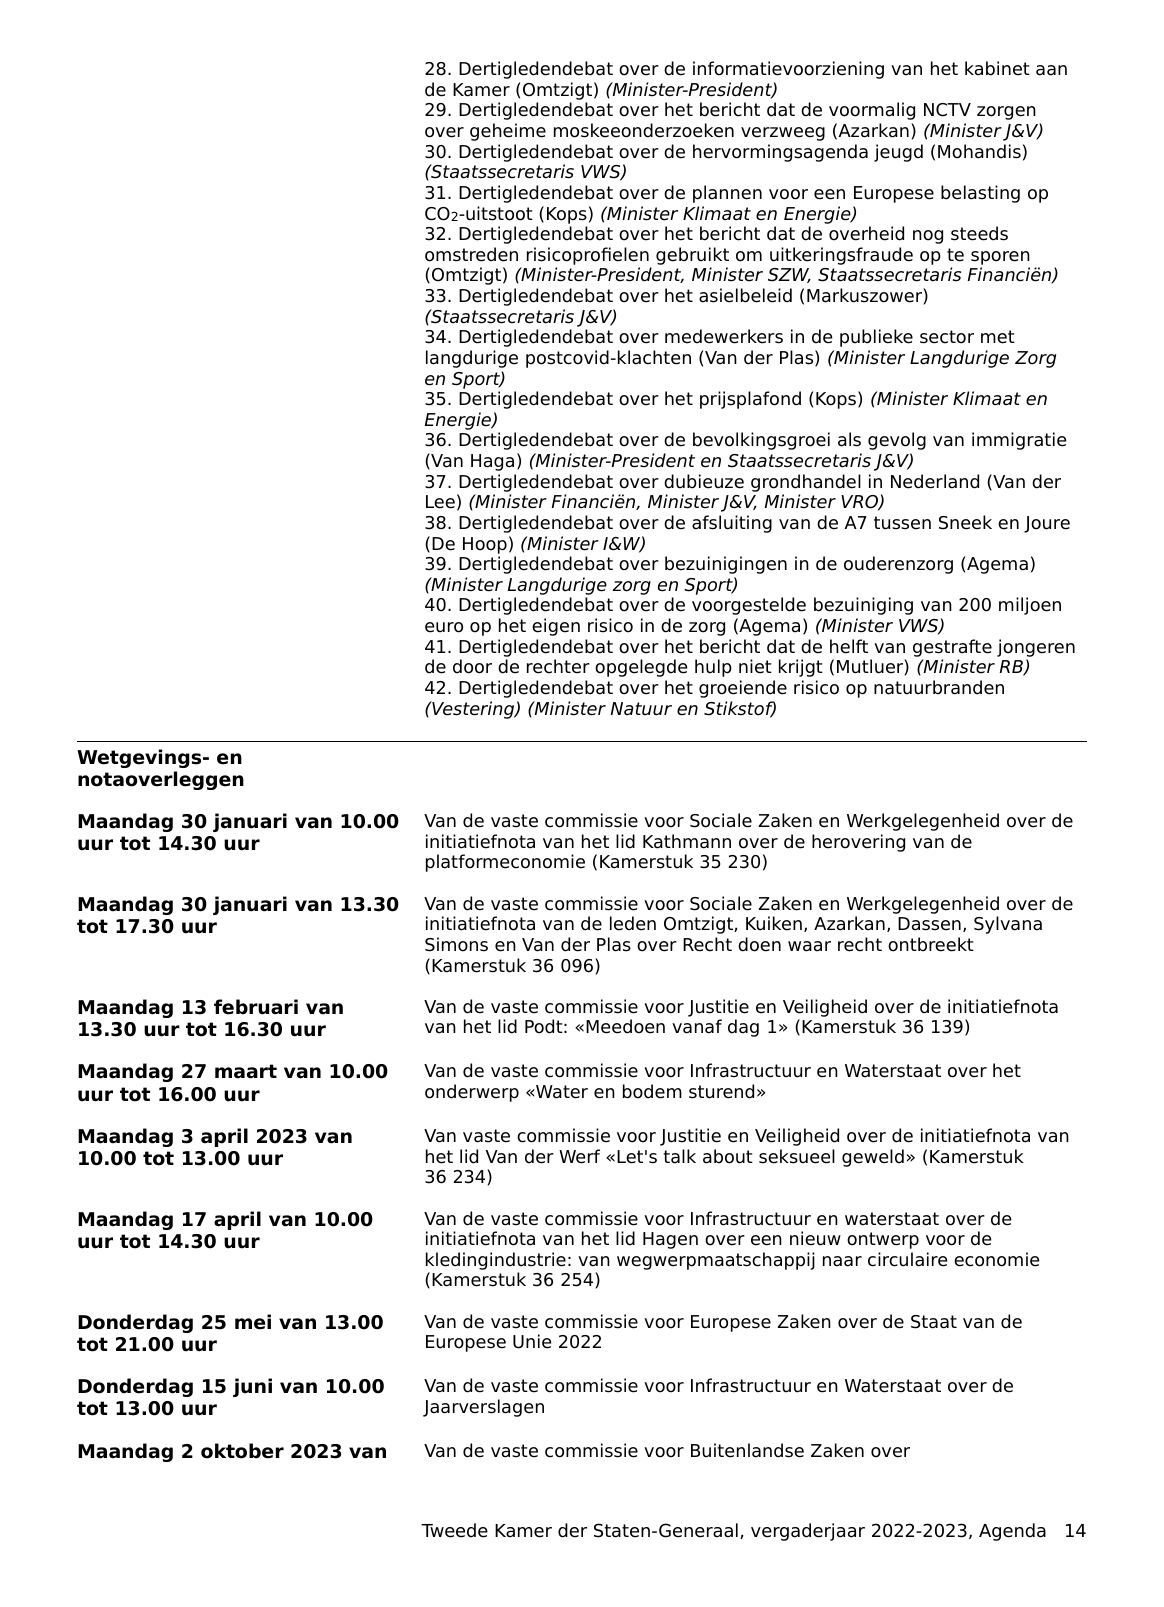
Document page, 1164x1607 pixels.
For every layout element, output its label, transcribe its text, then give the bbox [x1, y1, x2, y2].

table_cell [77, 224, 401, 286]
table_cell 33. Dertigledendebat over het asielbeleid (Markuszower) (Staatssecretaris J&V) [418, 286, 1087, 327]
table_cell 40. Dertigledendebat over de voorgestelde bezuiniging van 200 miljoen euro op het eigen risico in de zorg (Agema) (Minister VWS) [418, 595, 1087, 637]
table_cell [401, 1441, 418, 1463]
table_cell [401, 513, 418, 554]
table_cell [77, 327, 401, 389]
table_cell 36. Dertigledendebat over de bevolkingsgroei als gevolg van immigratie (Van Haga) (Minister-President en Staatssecretaris J&V) [418, 430, 1087, 472]
table_cell 34. Dertigledendebat over medewerkers in de publieke sector met langdurige postcovid-klachten (Van der Plas) (Minister Langdurige Zorg en Sport) [418, 327, 1087, 389]
table_cell [401, 100, 418, 142]
table_cell [418, 873, 1087, 894]
table_cell [418, 791, 1087, 811]
table_cell [401, 554, 418, 595]
table_cell 32. Dertigledendebat over het bericht dat de overheid nog steeds omstreden risicoprofielen gebruikt om uitkeringsfraude op te sporen (Omtzigt) (Minister-President, Minister SZW, Staatssecretaris Financiën) [418, 224, 1087, 286]
table_cell Maandag 3 april 2023 van 10.00 tot 13.00 uur [77, 1126, 401, 1188]
table_cell [77, 286, 401, 327]
table_cell [401, 286, 418, 327]
table_cell [77, 100, 401, 142]
table_cell 39. Dertigledendebat over bezuinigingen in de ouderenzorg (Agema) (Minister Langdurige zorg en Sport) [418, 554, 1087, 595]
table_cell [401, 811, 418, 873]
table_cell Van de vaste commissie voor Buitenlandse Zaken over [418, 1441, 1087, 1463]
table_cell Donderdag 15 juni van 10.00 tot 13.00 uur [77, 1376, 401, 1420]
table_cell [401, 873, 418, 894]
table_cell [77, 976, 401, 997]
table_cell [418, 1420, 1087, 1441]
table_cell 30. Dertigledendebat over de hervormingsagenda jeugd (Mohandis) (Staatssecretaris VWS) [418, 142, 1087, 183]
table_cell [401, 183, 418, 224]
table_cell [77, 59, 401, 100]
table_cell [401, 595, 418, 637]
table_header Wetgevings- en notaoverleggen [77, 742, 401, 791]
table_cell [401, 142, 418, 183]
table_cell [401, 1356, 418, 1376]
table_cell Van de vaste commissie voor Sociale Zaken en Werkgelegenheid over de initiatiefnota van de leden Omtzigt, Kuiken, Azarkan, Dassen, Sylvana Simons en Van der Plas over Recht doen waar recht ontbreekt (Kamerstuk 36 096) [418, 894, 1087, 976]
table_header [401, 742, 418, 791]
table_cell [418, 1188, 1087, 1208]
table_cell [401, 1041, 418, 1061]
table_cell [77, 554, 401, 595]
table_cell [418, 1105, 1087, 1126]
table_cell 28. Dertigledendebat over de informatievoorziening van het kabinet aan de Kamer (Omtzigt) (Minister-President) [418, 59, 1087, 100]
table_cell [401, 472, 418, 513]
table_cell [418, 976, 1087, 997]
table_cell [401, 1126, 418, 1188]
table_cell 35. Dertigledendebat over het prijsplafond (Kops) (Minister Klimaat en Energie) [418, 389, 1087, 430]
table_cell [77, 1105, 401, 1126]
table_cell Maandag 27 maart van 10.00 uur tot 16.00 uur [77, 1061, 401, 1105]
table_cell [418, 1356, 1087, 1376]
table_cell [401, 1420, 418, 1441]
table_cell Maandag 17 april van 10.00 uur tot 14.30 uur [77, 1209, 401, 1291]
table_cell 29. Dertigledendebat over het bericht dat de voormalig NCTV zorgen over geheime moskeeonderzoeken verzweeg (Azarkan) (Minister J&V) [418, 100, 1087, 142]
table_cell Maandag 30 januari van 13.30 tot 17.30 uur [77, 894, 401, 976]
table_cell [77, 513, 401, 554]
table_cell [77, 1420, 401, 1441]
table_cell 37. Dertigledendebat over dubieuze grondhandel in Nederland (Van der Lee) (Minister Financiën, Minister J&V, Minister VRO) [418, 472, 1087, 513]
table_header [418, 742, 1087, 791]
table_cell Van de vaste commissie voor Infrastructuur en Waterstaat over het onderwerp «Water en bodem sturend» [418, 1061, 1087, 1105]
table_cell [77, 142, 401, 183]
table_cell [401, 791, 418, 811]
table_cell [401, 894, 418, 976]
table_cell [401, 976, 418, 997]
table_cell [77, 472, 401, 513]
table_cell [401, 389, 418, 430]
table_cell Van de vaste commissie voor Sociale Zaken en Werkgelegenheid over de initiatiefnota van het lid Kathmann over de herovering van de platformeconomie (Kamerstuk 35 230) [418, 811, 1087, 873]
table_cell [418, 1291, 1087, 1312]
table_cell [401, 1188, 418, 1208]
table_cell [77, 637, 401, 678]
table_cell Van de vaste commissie voor Justitie en Veiligheid over de initiatiefnota van het lid Podt: «Meedoen vanaf dag 1» (Kamerstuk 36 139) [418, 997, 1087, 1041]
table_cell [401, 1209, 418, 1291]
table_cell [77, 791, 401, 811]
table_cell [77, 595, 401, 637]
table_cell Van de vaste commissie voor Infrastructuur en Waterstaat over de Jaarverslagen [418, 1376, 1087, 1420]
table_cell Donderdag 25 mei van 13.00 tot 21.00 uur [77, 1312, 401, 1356]
table_cell Maandag 30 januari van 10.00 uur tot 14.30 uur [77, 811, 401, 873]
table_cell [77, 430, 401, 472]
table_cell Van de vaste commissie voor Infrastructuur en waterstaat over de initiatiefnota van het lid Hagen over een nieuw ontwerp voor de kledingindustrie: van wegwerpmaatschappij naar circulaire economie (Kamerstuk 36 254) [418, 1209, 1087, 1291]
table_cell 42. Dertigledendebat over het groeiende risico op natuurbranden (Vestering) (Minister Natuur en Stikstof) [418, 678, 1087, 719]
table_cell Maandag 13 februari van 13.30 uur tot 16.30 uur [77, 997, 401, 1041]
table_cell [401, 1061, 418, 1105]
table_cell [401, 327, 418, 389]
table_cell [401, 59, 418, 100]
table_cell Van vaste commissie voor Justitie en Veiligheid over de initiatiefnota van het lid Van der Werf «Let's talk about seksueel geweld» (Kamerstuk 36 234) [418, 1126, 1087, 1188]
table_cell Maandag 2 oktober 2023 van [77, 1441, 401, 1463]
table_cell 31. Dertigledendebat over de plannen voor een Europese belasting op CO2-uitstoot (Kops) (Minister Klimaat en Energie) [418, 183, 1087, 224]
table_cell [401, 224, 418, 286]
table_cell [401, 1291, 418, 1312]
table_cell [77, 1188, 401, 1208]
table_cell [77, 389, 401, 430]
table_cell [77, 1356, 401, 1376]
table_cell [401, 1376, 418, 1420]
table_cell [77, 183, 401, 224]
table_cell Van de vaste commissie voor Europese Zaken over de Staat van de Europese Unie 2022 [418, 1312, 1087, 1356]
table_cell [401, 1312, 418, 1356]
table_cell [77, 873, 401, 894]
table_cell 41. Dertigledendebat over het bericht dat de helft van gestrafte jongeren de door de rechter opgelegde hulp niet krijgt (Mutluer) (Minister RB) [418, 637, 1087, 678]
table_cell [401, 430, 418, 472]
table_cell 38. Dertigledendebat over de afsluiting van de A7 tussen Sneek en Joure (De Hoop) (Minister I&W) [418, 513, 1087, 554]
table_cell [77, 1041, 401, 1061]
table_cell [418, 1041, 1087, 1061]
table_cell [401, 637, 418, 678]
table_cell [401, 997, 418, 1041]
table_cell [401, 678, 418, 719]
table_cell [401, 1105, 418, 1126]
table_cell [77, 1291, 401, 1312]
table_cell [77, 678, 401, 719]
